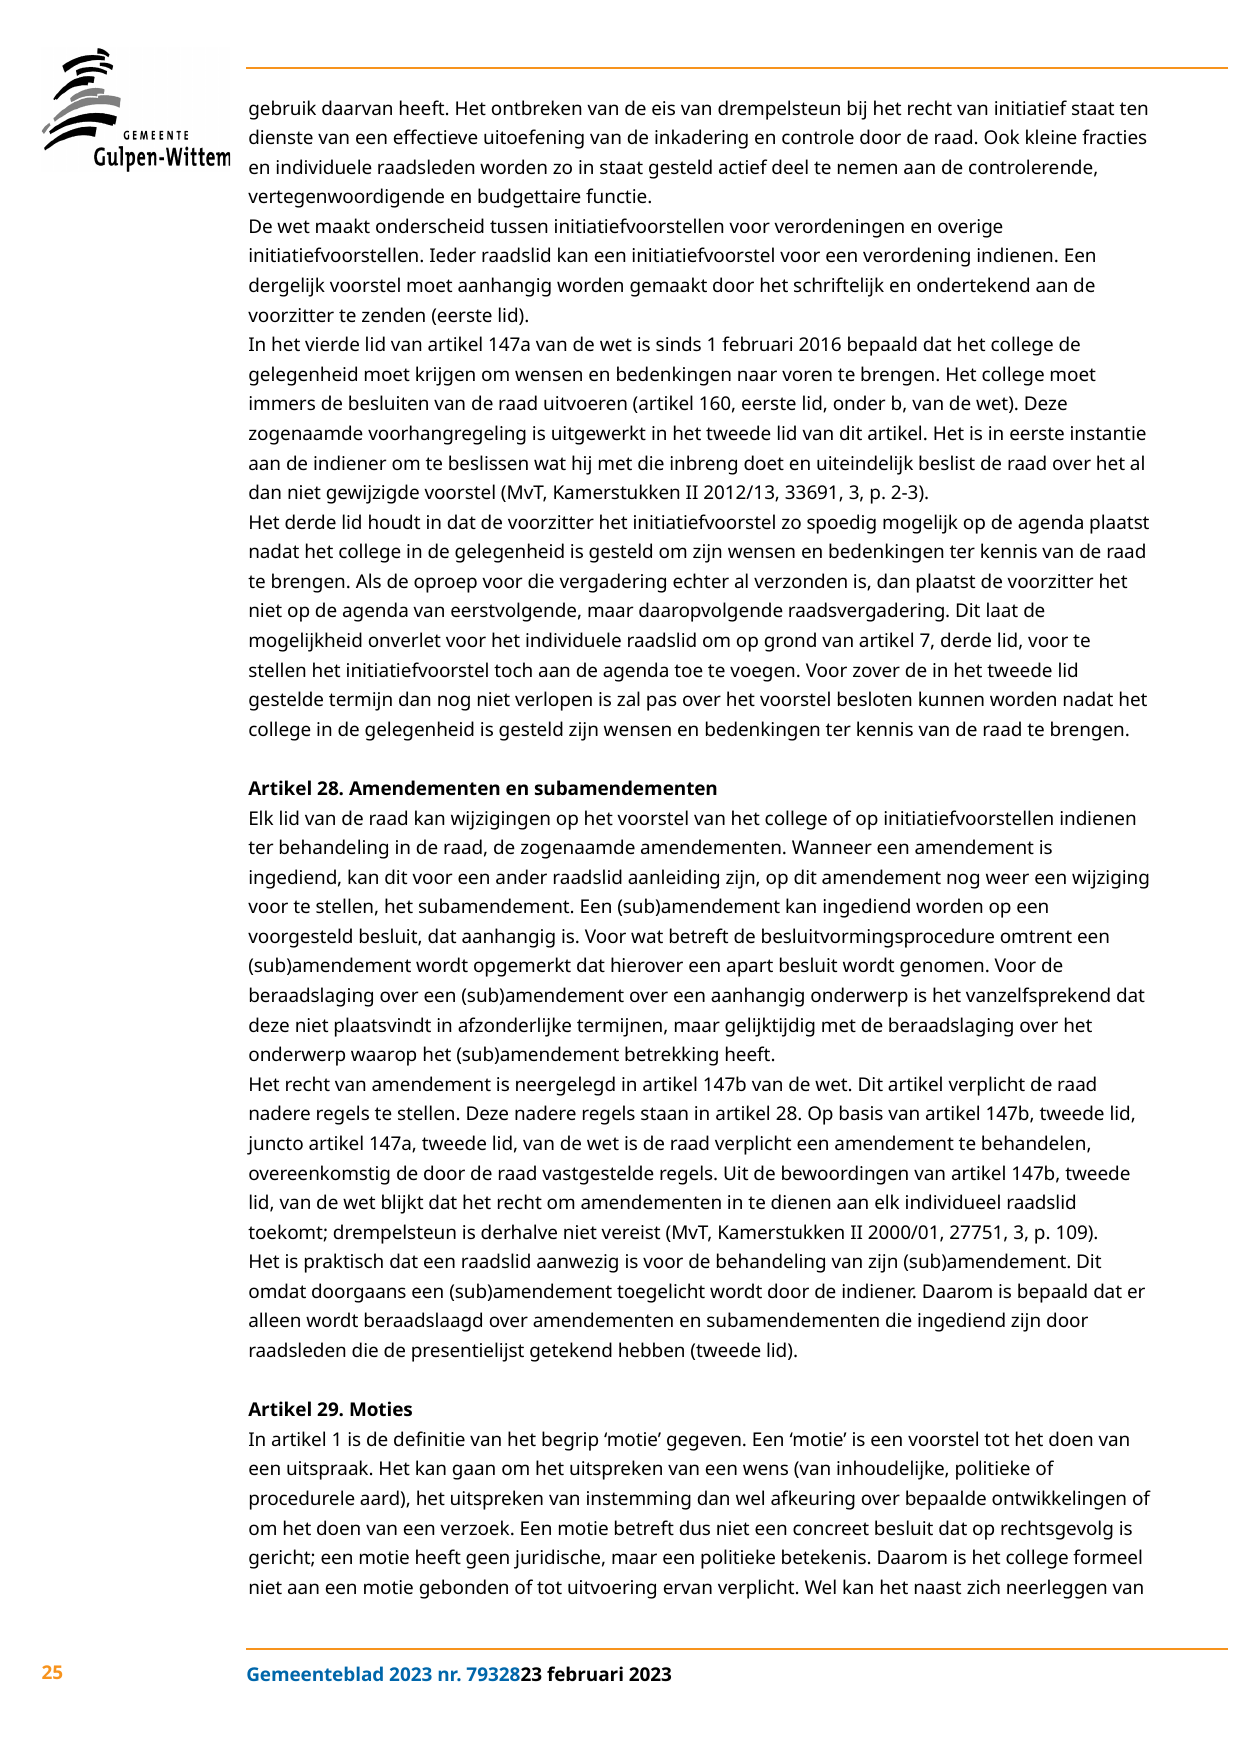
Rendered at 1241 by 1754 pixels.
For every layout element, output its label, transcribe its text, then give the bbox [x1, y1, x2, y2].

text Artikel 29. Moties [248, 1396, 1152, 1422]
text Het derde lid houdt in dat de voorzitter het initiatiefvoorstel zo spoedig mogelijk op de agenda plaatst nadat het college in de gelegenheid is gesteld om zijn wensen en bedenkingen ter kennis van de raad te brengen. Als de oproep voor die vergadering echter al verzonden is, dan plaatst de voorzitter het niet op de agenda van eerstvolgende, maar daaropvolgende raadsvergadering. Dit laat de mogelijkheid onverlet voor het individuele raadslid om op grond van artikel 7, derde lid, voor te stellen het initiatiefvoorstel toch aan de agenda toe te voegen. Voor zover de in het tweede lid gestelde termijn dan nog niet verlopen is zal pas over het voorstel besloten kunnen worden nadat het college in de gelegenheid is gesteld zijn wensen en bedenkingen ter kennis van de raad te brengen. [248, 509, 1152, 742]
text Elk lid van de raad kan wijzigingen op het voorstel van het college of op initiatiefvoorstellen indienen ter behandeling in de raad, de zogenaamde amendementen. Wanneer een amendement is ingediend, kan dit voor een ander raadslid aanleiding zijn, op dit amendement nog weer een wijziging voor te stellen, het subamendement. Een (sub)amendement kan ingediend worden op een voorgesteld besluit, dat aanhangig is. Voor wat betreft de besluitvormingsprocedure omtrent een (sub)amendement wordt opgemerkt dat hierover een apart besluit wordt genomen. Voor de beraadslaging over een (sub)amendement over een aanhangig onderwerp is het vanzelfsprekend dat deze niet plaatsvindt in afzonderlijke termijnen, maar gelijktijdig met de beraadslaging over het onderwerp waarop het (sub)amendement betrekking heeft. [248, 805, 1152, 1067]
text De wet maakt onderscheid tussen initiatiefvoorstellen voor verordeningen en overige initiatiefvoorstellen. Ieder raadslid kan een initiatiefvoorstel voor een verordening indienen. Een dergelijk voorstel moet aanhangig worden gemaakt door het schriftelijk en ondertekend aan de voorzitter te zenden (eerste lid). [248, 213, 1152, 328]
text In het vierde lid van artikel 147a van de wet is sinds 1 februari 2016 bepaald dat het college de gelegenheid moet krijgen om wensen en bedenkingen naar voren te brengen. Het college moet immers de besluiten van de raad uitvoeren (artikel 160, eerste lid, onder b, van de wet). Deze zogenaamde voorhangregeling is uitgewerkt in het tweede lid van dit artikel. Het is in eerste instantie aan de indiener om te beslissen wat hij met die inbreng doet en uiteindelijk beslist de raad over het al dan niet gewijzigde voorstel (MvT, Kamerstukken II 2012/13, 33691, 3, p. 2-3). [248, 331, 1152, 505]
text Het is praktisch dat een raadslid aanwezig is voor de behandeling van zijn (sub)amendement. Dit omdat doorgaans een (sub)amendement toegelicht wordt door de indiener. Daarom is bepaald dat er alleen wordt beraadslaagd over amendementen en subamendementen die ingediend zijn door raadsleden die de presentielijst getekend hebben (tweede lid). [248, 1248, 1152, 1363]
text Artikel 28. Amendementen en subamendementen [248, 775, 1152, 801]
text Het recht van amendement is neergelegd in artikel 147b van de wet. Dit artikel verplicht de raad nadere regels te stellen. Deze nadere regels staan in artikel 28. Op basis van artikel 147b, tweede lid, juncto artikel 147a, tweede lid, van de wet is de raad verplicht een amendement te behandelen, overeenkomstig de door de raad vastgestelde regels. Uit de bewoordingen van artikel 147b, tweede lid, van de wet blijkt dat het recht om amendementen in te dienen aan elk individueel raadslid toekomt; drempelsteun is derhalve niet vereist (MvT, Kamerstukken II 2000/01, 27751, 3, p. 109). [248, 1071, 1152, 1245]
picture [41, 47, 231, 172]
text gebruik daarvan heeft. Het ontbreken van de eis van drempelsteun bij het recht van initiatief staat ten dienste van een effectieve uitoefening van de inkadering en controle door de raad. Ook kleine fracties en individuele raadsleden worden zo in staat gesteld actief deel te nemen aan de controlerende, vertegenwoordigende en budgettaire functie. [248, 95, 1152, 209]
text In artikel 1 is de definitie van het begrip ‘motie’ gegeven. Een ‘motie’ is een voorstel tot het doen van een uitspraak. Het kan gaan om het uitspreken van een wens (van inhoudelijke, politieke of procedurele aard), het uitspreken van instemming dan wel afkeuring over bepaalde ontwikkelingen of om het doen van een verzoek. Een motie betreft dus niet een concreet besluit dat op rechtsgevolg is gericht; een motie heeft geen juridische, maar een politieke betekenis. Daarom is het college formeel niet aan een motie gebonden of tot uitvoering ervan verplicht. Wel kan het naast zich neerleggen van [248, 1426, 1152, 1600]
